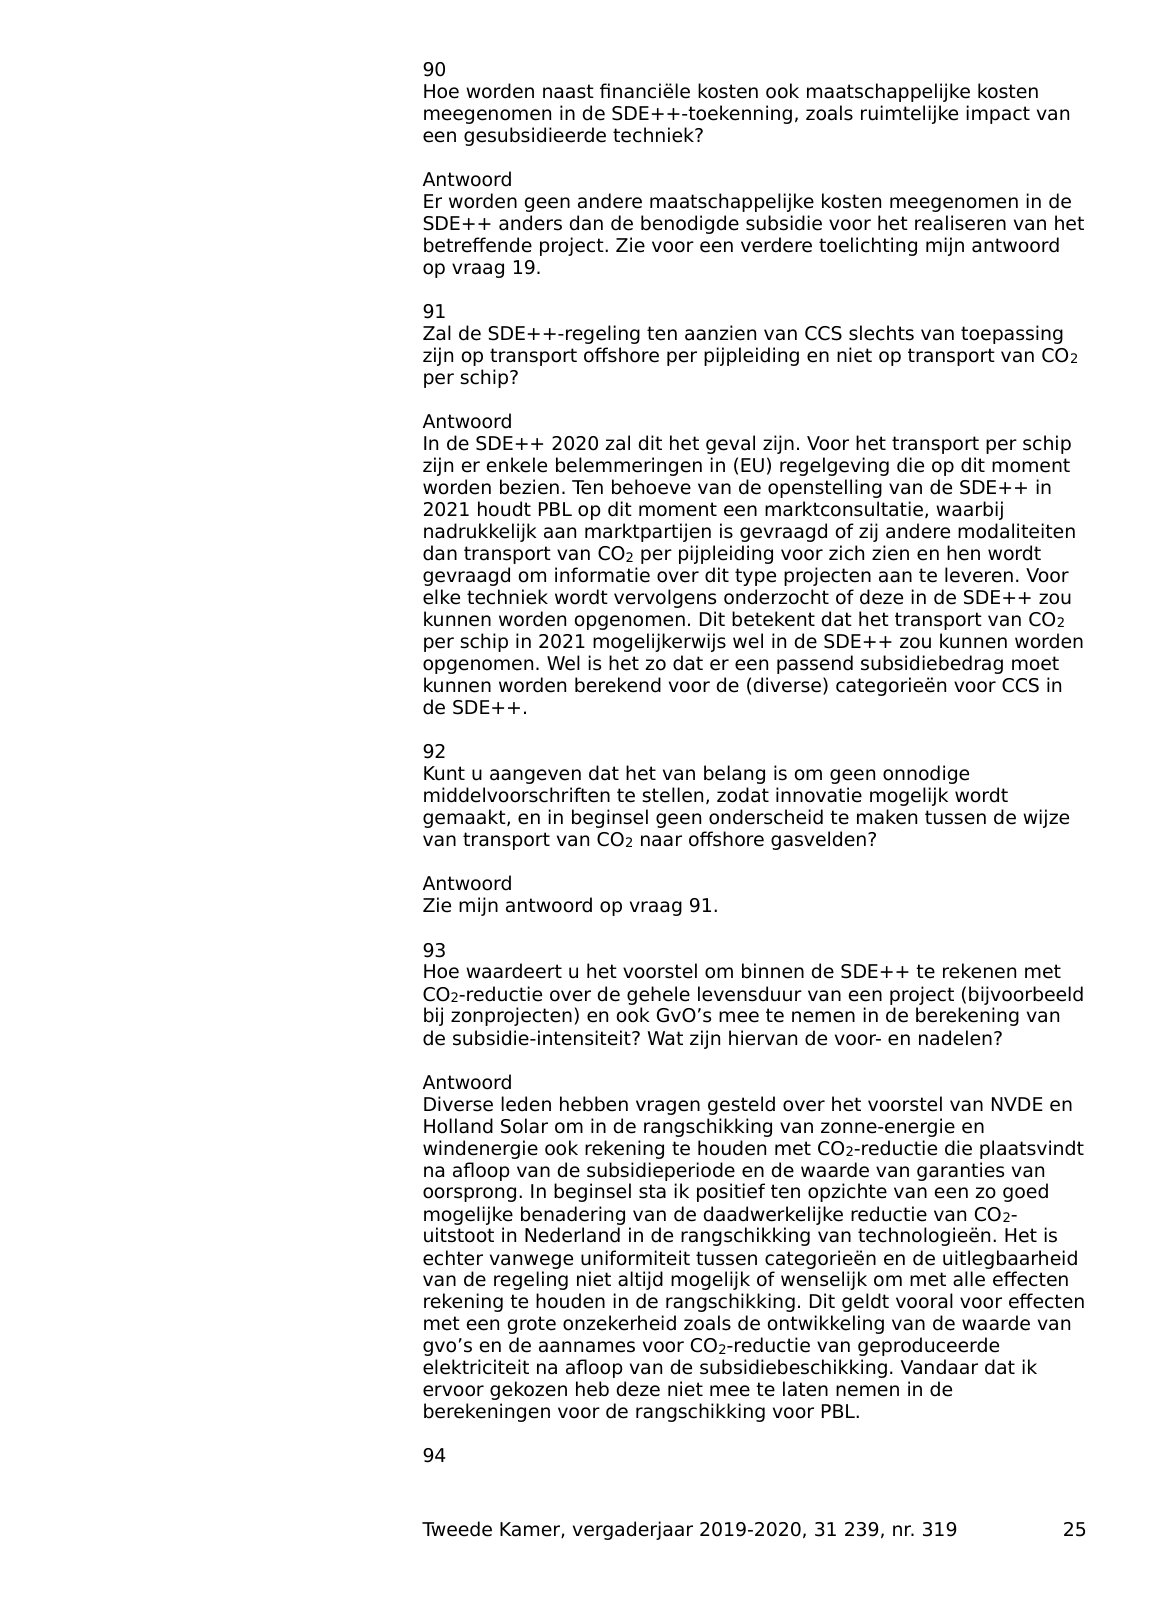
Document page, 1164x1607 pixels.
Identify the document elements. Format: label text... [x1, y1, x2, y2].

text Er worden geen andere maatschappelijke kosten meegenomen in de SDE++ anders dan de benodigde subsidie voor het realiseren van het betreffende project. Zie voor een verdere toelichting mijn antwoord op vraag 19. [422, 191, 1087, 279]
text 94 [422, 1445, 1087, 1467]
text Zal de SDE++-regeling ten aanzien van CCS slechts van toepassing zijn op transport offshore per pijpleiding en niet op transport van CO2 per schip? [422, 323, 1087, 389]
text Diverse leden hebben vragen gesteld over het voorstel van NVDE en Holland Solar om in de rangschikking van zonne-energie en windenergie ook rekening te houden met CO2-reductie die plaatsvindt na afloop van de subsidieperiode en de waarde van garanties van oorsprong. In beginsel sta ik positief ten opzichte van een zo goed mogelijke benadering van de daadwerkelijke reductie van CO2-uitstoot in Nederland in de rangschikking van technologieën. Het is echter vanwege uniformiteit tussen categorieën en de uitlegbaarheid van de regeling niet altijd mogelijk of wenselijk om met alle effecten rekening te houden in de rangschikking. Dit geldt vooral voor effecten met een grote onzekerheid zoals de ontwikkeling van de waarde van gvo’s en de aannames voor CO2-reductie van geproduceerde elektriciteit na afloop van de subsidiebeschikking. Vandaar dat ik ervoor gekozen heb deze niet mee te laten nemen in de berekeningen voor de rangschikking voor PBL. [422, 1093, 1087, 1423]
text Zie mijn antwoord op vraag 91. [422, 895, 1087, 917]
text 93 [422, 939, 1087, 961]
text 92 [422, 741, 1087, 763]
text Antwoord [422, 411, 1087, 433]
text Antwoord [422, 873, 1087, 895]
text Hoe waardeert u het voorstel om binnen de SDE++ te rekenen met CO2-reductie over de gehele levensduur van een project (bijvoorbeeld bij zonprojecten) en ook GvO’s mee te nemen in de berekening van de subsidie-intensiteit? Wat zijn hiervan de voor- en nadelen? [422, 961, 1087, 1049]
text Kunt u aangeven dat het van belang is om geen onnodige middelvoorschriften te stellen, zodat innovatie mogelijk wordt gemaakt, en in beginsel geen onderscheid te maken tussen de wijze van transport van CO2 naar offshore gasvelden? [422, 763, 1087, 851]
text Antwoord [422, 1072, 1087, 1093]
text 91 [422, 301, 1087, 323]
text Hoe worden naast financiële kosten ook maatschappelijke kosten meegenomen in de SDE++-toekenning, zoals ruimtelijke impact van een gesubsidieerde techniek? [422, 81, 1087, 147]
text 90 [422, 59, 1087, 81]
text In de SDE++ 2020 zal dit het geval zijn. Voor het transport per schip zijn er enkele belemmeringen in (EU) regelgeving die op dit moment worden bezien. Ten behoeve van de openstelling van de SDE++ in 2021 houdt PBL op dit moment een marktconsultatie, waarbij nadrukkelijk aan marktpartijen is gevraagd of zij andere modaliteiten dan transport van CO2 per pijpleiding voor zich zien en hen wordt gevraagd om informatie over dit type projecten aan te leveren. Voor elke techniek wordt vervolgens onderzocht of deze in de SDE++ zou kunnen worden opgenomen. Dit betekent dat het transport van CO2 per schip in 2021 mogelijkerwijs wel in de SDE++ zou kunnen worden opgenomen. Wel is het zo dat er een passend subsidiebedrag moet kunnen worden berekend voor de (diverse) categorieën voor CCS in de SDE++. [422, 433, 1087, 719]
text Antwoord [422, 169, 1087, 191]
